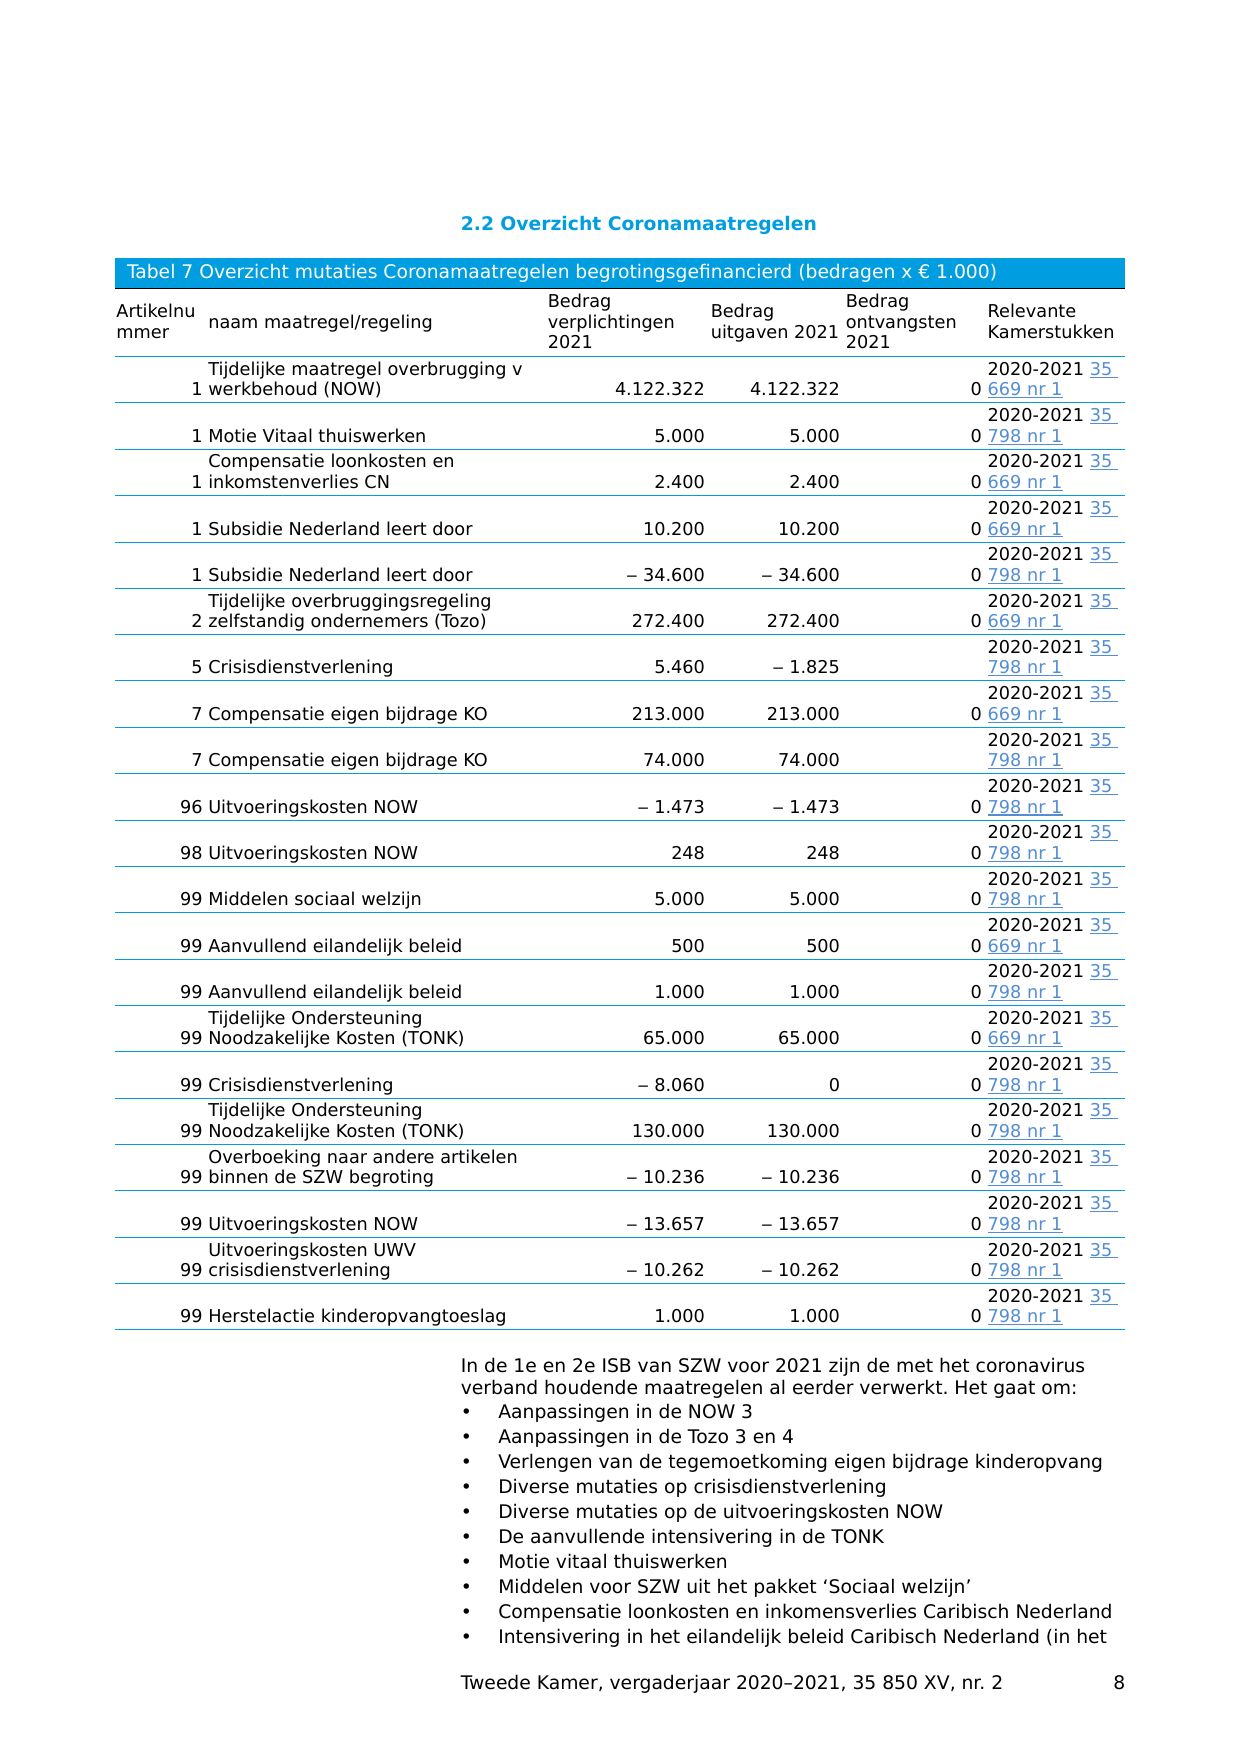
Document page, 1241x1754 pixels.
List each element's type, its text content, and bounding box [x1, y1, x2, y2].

table_cell 99 [115, 1238, 205, 1283]
table_cell 99 [115, 1099, 205, 1144]
table_cell Aanvullend eilandelijk beleid [205, 960, 545, 1005]
table_cell 2020-2021 35 798 nr 1 [985, 774, 1125, 819]
table_cell Uitvoeringskosten NOW [205, 1191, 545, 1237]
table_cell Overboeking naar andere artikelen binnen de SZW begroting [205, 1145, 545, 1190]
table_cell 2020-2021 35 798 nr 1 [985, 1099, 1125, 1144]
table_cell 74.000 [545, 728, 708, 773]
table_cell 98 [115, 821, 205, 866]
table_cell Bedrag verplichtingen 2021 [545, 289, 708, 356]
table_cell 0 [843, 1191, 984, 1237]
table_cell 99 [115, 1284, 205, 1329]
table_cell 1 [115, 543, 205, 588]
table_cell 5.000 [545, 867, 708, 912]
table_cell 130.000 [545, 1099, 708, 1144]
table_cell Bedrag uitgaven 2021 [708, 289, 843, 356]
table_cell Uitvoeringskosten NOW [205, 821, 545, 866]
table_cell Relevante Kamerstukken [985, 289, 1125, 356]
table_cell 7 [115, 728, 205, 773]
table_cell 1.000 [708, 960, 843, 1005]
table_cell 0 [843, 543, 984, 588]
table_cell 0 [843, 1145, 984, 1190]
table_cell 99 [115, 1145, 205, 1190]
table_header Tabel 7 Overzicht mutaties Coronamaatregelen begrotingsgefinancierd (bedragen x € 1.000) [115, 258, 1125, 288]
table_cell 99 [115, 1052, 205, 1098]
table_cell Aanvullend eilandelijk beleid [205, 913, 545, 958]
table_cell 0 [843, 589, 984, 634]
table_cell [843, 635, 984, 680]
table_cell naam maatregel/regeling [205, 289, 545, 356]
table_cell 4.122.322 [545, 357, 708, 402]
table_cell 2020-2021 35 798 nr 1 [985, 543, 1125, 588]
table_cell 0 [843, 774, 984, 819]
table_cell ‒ 34.600 [708, 543, 843, 588]
table_cell 2020-2021 35 798 nr 1 [985, 1052, 1125, 1098]
list Diverse mutaties op crisisdienstverlening [461, 1474, 1125, 1499]
table_cell Herstelactie kinderopvangtoeslag [205, 1284, 545, 1329]
table_cell 1 [115, 403, 205, 449]
table_cell 272.400 [708, 589, 843, 634]
table_cell 2020-2021 35 798 nr 1 [985, 867, 1125, 912]
table_cell 1.000 [545, 1284, 708, 1329]
table_cell Middelen sociaal welzijn [205, 867, 545, 912]
table_cell 2020-2021 35 669 nr 1 [985, 681, 1125, 727]
table_cell 0 [843, 1052, 984, 1098]
table_cell Crisisdienstverlening [205, 635, 545, 680]
table_cell 0 [843, 1284, 984, 1329]
list Intensivering in het eilandelijk beleid Caribisch Nederland (in het [461, 1624, 1125, 1649]
table_cell Uitvoeringskosten NOW [205, 774, 545, 819]
table_cell 2020-2021 35 798 nr 1 [985, 1145, 1125, 1190]
table_cell 2020-2021 35 798 nr 1 [985, 1238, 1125, 1283]
table_cell 2020-2021 35 798 nr 1 [985, 1191, 1125, 1237]
table_cell 99 [115, 960, 205, 1005]
table_cell 213.000 [545, 681, 708, 727]
table_cell 272.400 [545, 589, 708, 634]
table_cell Compensatie loonkosten en inkomstenverlies CN [205, 450, 545, 495]
table_cell Tijdelijke Ondersteuning Noodzakelijke Kosten (TONK) [205, 1006, 545, 1051]
table_cell 5.000 [545, 403, 708, 449]
table_cell 2020-2021 35 798 nr 1 [985, 821, 1125, 866]
table_cell 1 [115, 496, 205, 541]
table_cell 5 [115, 635, 205, 680]
table_cell 500 [545, 913, 708, 958]
table_cell 1 [115, 357, 205, 402]
table_cell 5.000 [708, 403, 843, 449]
list Motie vitaal thuiswerken [461, 1549, 1125, 1574]
table_cell 65.000 [708, 1006, 843, 1051]
table_cell 0 [843, 357, 984, 402]
table_cell Tijdelijke overbruggingsregeling zelfstandig ondernemers (Tozo) [205, 589, 545, 634]
table_cell 96 [115, 774, 205, 819]
table_cell 2020-2021 35 669 nr 1 [985, 913, 1125, 958]
table_cell ‒ 10.262 [545, 1238, 708, 1283]
table_cell Compensatie eigen bijdrage KO [205, 681, 545, 727]
table_cell ‒ 1.473 [708, 774, 843, 819]
table_cell [843, 728, 984, 773]
table_cell 0 [843, 867, 984, 912]
table_cell ‒ 10.236 [545, 1145, 708, 1190]
table_cell 130.000 [708, 1099, 843, 1144]
table_cell 2020-2021 35 798 nr 1 [985, 403, 1125, 449]
table_cell ‒ 8.060 [545, 1052, 708, 1098]
table_cell 65.000 [545, 1006, 708, 1051]
table_cell 0 [843, 1006, 984, 1051]
table_cell 5.000 [708, 867, 843, 912]
table_cell 2020-2021 35 669 nr 1 [985, 1006, 1125, 1051]
table_cell 0 [843, 450, 984, 495]
table_cell 0 [708, 1052, 843, 1098]
table_cell 99 [115, 1191, 205, 1237]
table_cell ‒ 1.825 [708, 635, 843, 680]
table_cell ‒ 1.473 [545, 774, 708, 819]
table_cell Tijdelijke maatregel overbrugging v werkbehoud (NOW) [205, 357, 545, 402]
table_cell 500 [708, 913, 843, 958]
list Middelen voor SZW uit het pakket ‘Sociaal welzijn’ [461, 1574, 1125, 1599]
list Aanpassingen in de Tozo 3 en 4 [461, 1424, 1125, 1449]
table_cell 2020-2021 35 798 nr 1 [985, 1284, 1125, 1329]
table_cell 0 [843, 681, 984, 727]
table_cell 7 [115, 681, 205, 727]
table_cell 0 [843, 821, 984, 866]
table_cell 99 [115, 913, 205, 958]
table_cell 5.460 [545, 635, 708, 680]
table_cell 2020-2021 35 798 nr 1 [985, 635, 1125, 680]
list Diverse mutaties op de uitvoeringskosten NOW [461, 1499, 1125, 1524]
list Compensatie loonkosten en inkomensverlies Caribisch Nederland [461, 1599, 1125, 1624]
table_cell 248 [545, 821, 708, 866]
list Verlengen van de tegemoetkoming eigen bijdrage kinderopvang [461, 1449, 1125, 1474]
table_cell 0 [843, 1099, 984, 1144]
table_cell 10.200 [708, 496, 843, 541]
table_cell 0 [843, 913, 984, 958]
table_cell 0 [843, 960, 984, 1005]
list De aanvullende intensivering in de TONK [461, 1524, 1125, 1549]
table_cell 2020-2021 35 669 nr 1 [985, 450, 1125, 495]
table_cell Uitvoeringskosten UWV crisisdienstverlening [205, 1238, 545, 1283]
table_cell ‒ 34.600 [545, 543, 708, 588]
text In de 1e en 2e ISB van SZW voor 2021 zijn de met het coronavirus verband houdende maatregelen al eerder verwerkt. Het gaat om: [461, 1355, 1125, 1399]
table_cell 0 [843, 1238, 984, 1283]
table_cell 2 [115, 589, 205, 634]
list Aanpassingen in de NOW 3 [461, 1399, 1125, 1424]
table_cell 1.000 [708, 1284, 843, 1329]
table_cell 0 [843, 496, 984, 541]
table_cell Subsidie Nederland leert door [205, 543, 545, 588]
table_cell Motie Vitaal thuiswerken [205, 403, 545, 449]
table_cell Bedrag ontvangsten 2021 [843, 289, 984, 356]
table_cell Crisisdienstverlening [205, 1052, 545, 1098]
table_cell Subsidie Nederland leert door [205, 496, 545, 541]
title 2.2 Overzicht Coronamaatregelen [461, 213, 1125, 234]
table_cell 2.400 [545, 450, 708, 495]
table_cell 1 [115, 450, 205, 495]
table_cell 74.000 [708, 728, 843, 773]
table_cell 213.000 [708, 681, 843, 727]
table_cell 4.122.322 [708, 357, 843, 402]
table_cell 10.200 [545, 496, 708, 541]
table_cell 2020-2021 35 669 nr 1 [985, 357, 1125, 402]
table_cell ‒ 13.657 [545, 1191, 708, 1237]
table_cell Tijdelijke Ondersteuning Noodzakelijke Kosten (TONK) [205, 1099, 545, 1144]
table_cell ‒ 10.236 [708, 1145, 843, 1190]
table_cell 1.000 [545, 960, 708, 1005]
table_cell 2020-2021 35 798 nr 1 [985, 960, 1125, 1005]
table_cell 99 [115, 1006, 205, 1051]
table_cell 2020-2021 35 669 nr 1 [985, 496, 1125, 541]
table_cell 248 [708, 821, 843, 866]
table_cell Artikelnummer [115, 289, 205, 356]
table_cell 99 [115, 867, 205, 912]
table_cell 2020-2021 35 669 nr 1 [985, 589, 1125, 634]
table_cell 2020-2021 35 798 nr 1 [985, 728, 1125, 773]
table_cell ‒ 10.262 [708, 1238, 843, 1283]
table_cell ‒ 13.657 [708, 1191, 843, 1237]
table_cell Compensatie eigen bijdrage KO [205, 728, 545, 773]
table_cell 0 [843, 403, 984, 449]
table_cell 2.400 [708, 450, 843, 495]
